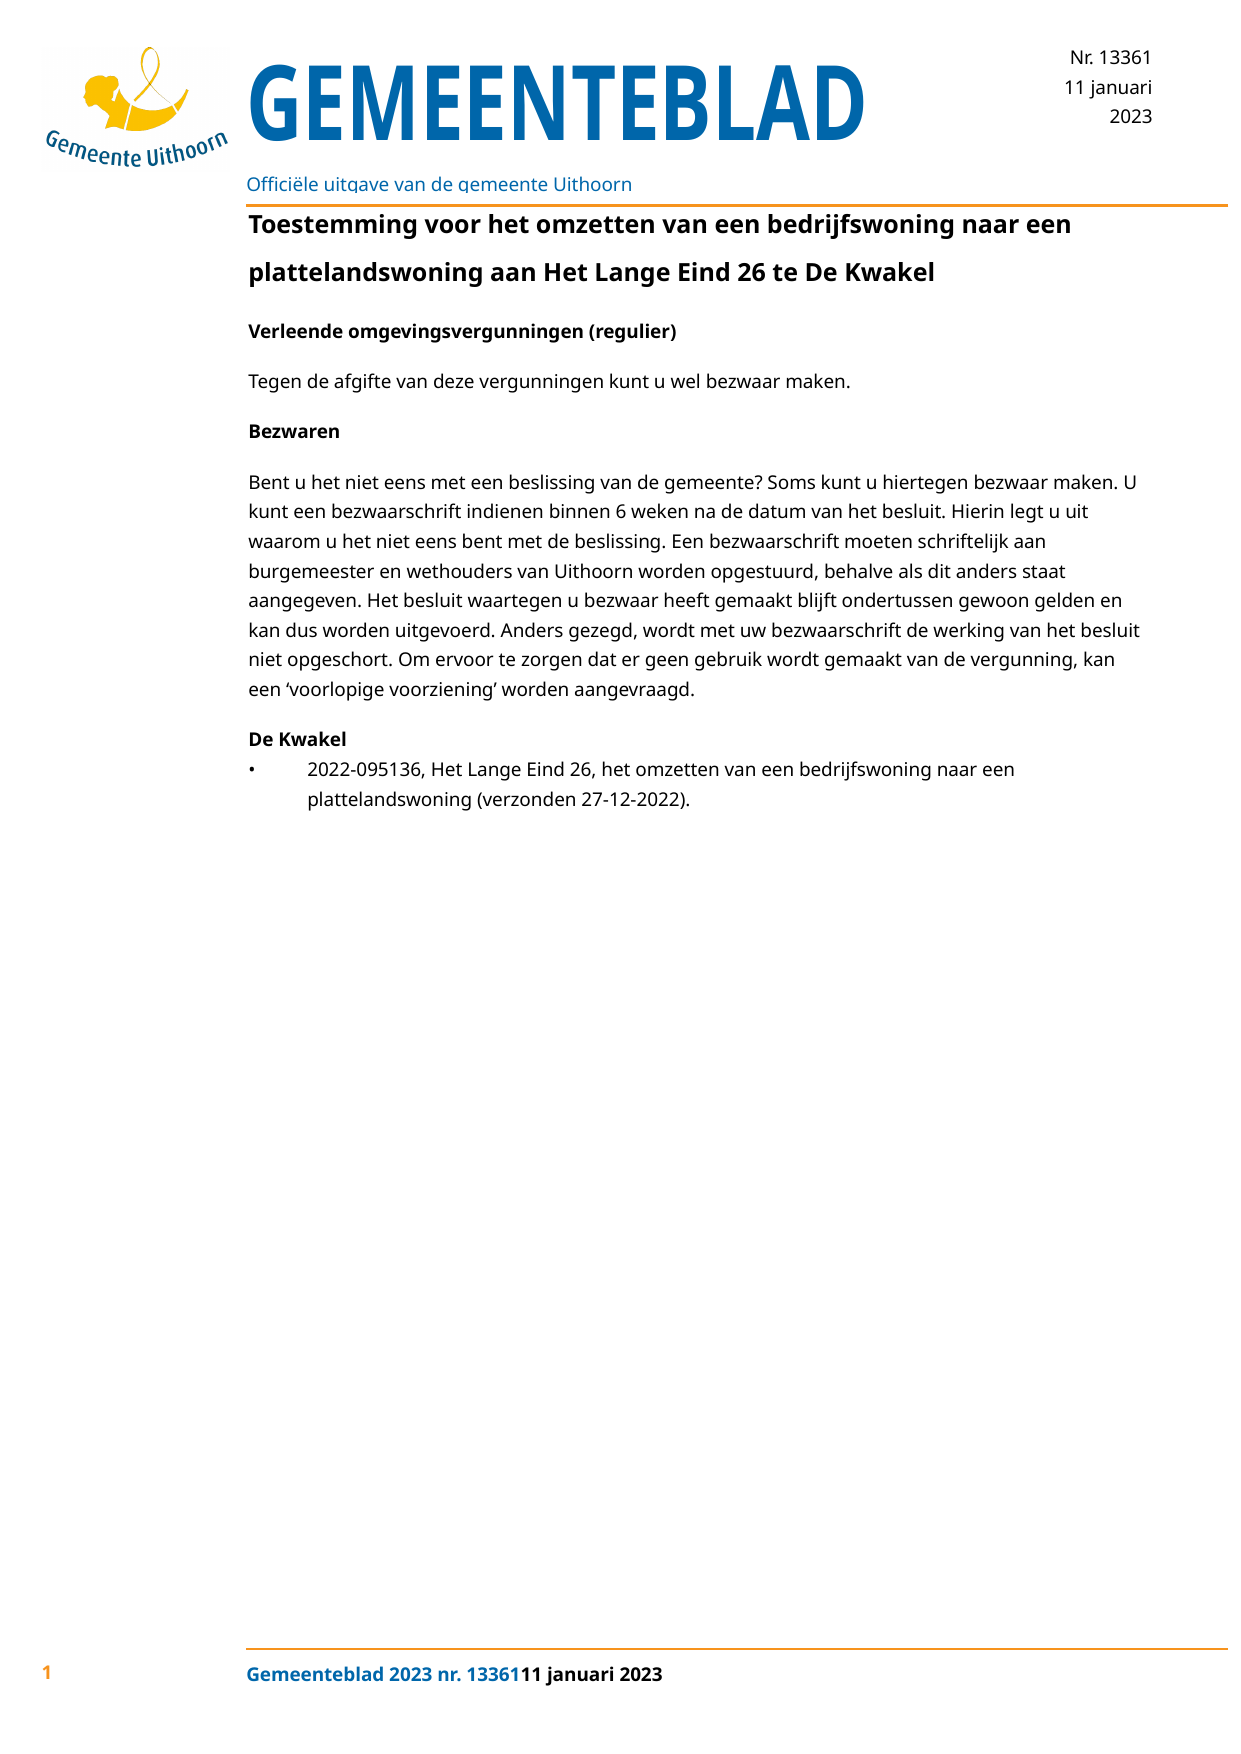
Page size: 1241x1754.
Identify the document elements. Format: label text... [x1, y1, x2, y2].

text Verleende omgevingsvergunningen (regulier) [248, 318, 1152, 344]
text Bezwaren [248, 419, 1152, 444]
list 2022-095136, Het Lange Eind 26, het omzetten van een bedrijfswoning naar een plattelandswoning (verzonden 27-12-2022). [248, 756, 1152, 812]
text Toestemming voor het omzetten van een bedrijfswoning naar een plattelandswoning aan Het Lange Eind 26 te De Kwakel [248, 207, 1152, 288]
text De Kwakel [248, 727, 1152, 752]
text Bent u het niet eens met een beslissing van de gemeente? Soms kunt u hiertegen bezwaar maken. U kunt een bezwaarschrift indienen binnen 6 weken na de datum van het besluit. Hierin legt u uit waarom u het niet eens bent met de beslissing. Een bezwaarschrift moeten schriftelijk aan burgemeester en wethouders van Uithoorn worden opgestuurd, behalve als dit anders staat aangegeven. Het besluit waartegen u bezwaar heeft gemaakt blijft ondertussen gewoon gelden en kan dus worden uitgevoerd. Anders gezegd, wordt met uw bezwaarschrift de werking van het besluit niet opgeschort. Om ervoor te zorgen dat er geen gebruik wordt gemaakt van de vergunning, kan een ‘voorlopige voorziening’ worden aangevraagd. [248, 469, 1152, 702]
text Tegen de afgifte van deze vergunningen kunt u wel bezwaar maken. [248, 368, 1152, 394]
picture [41, 47, 231, 172]
